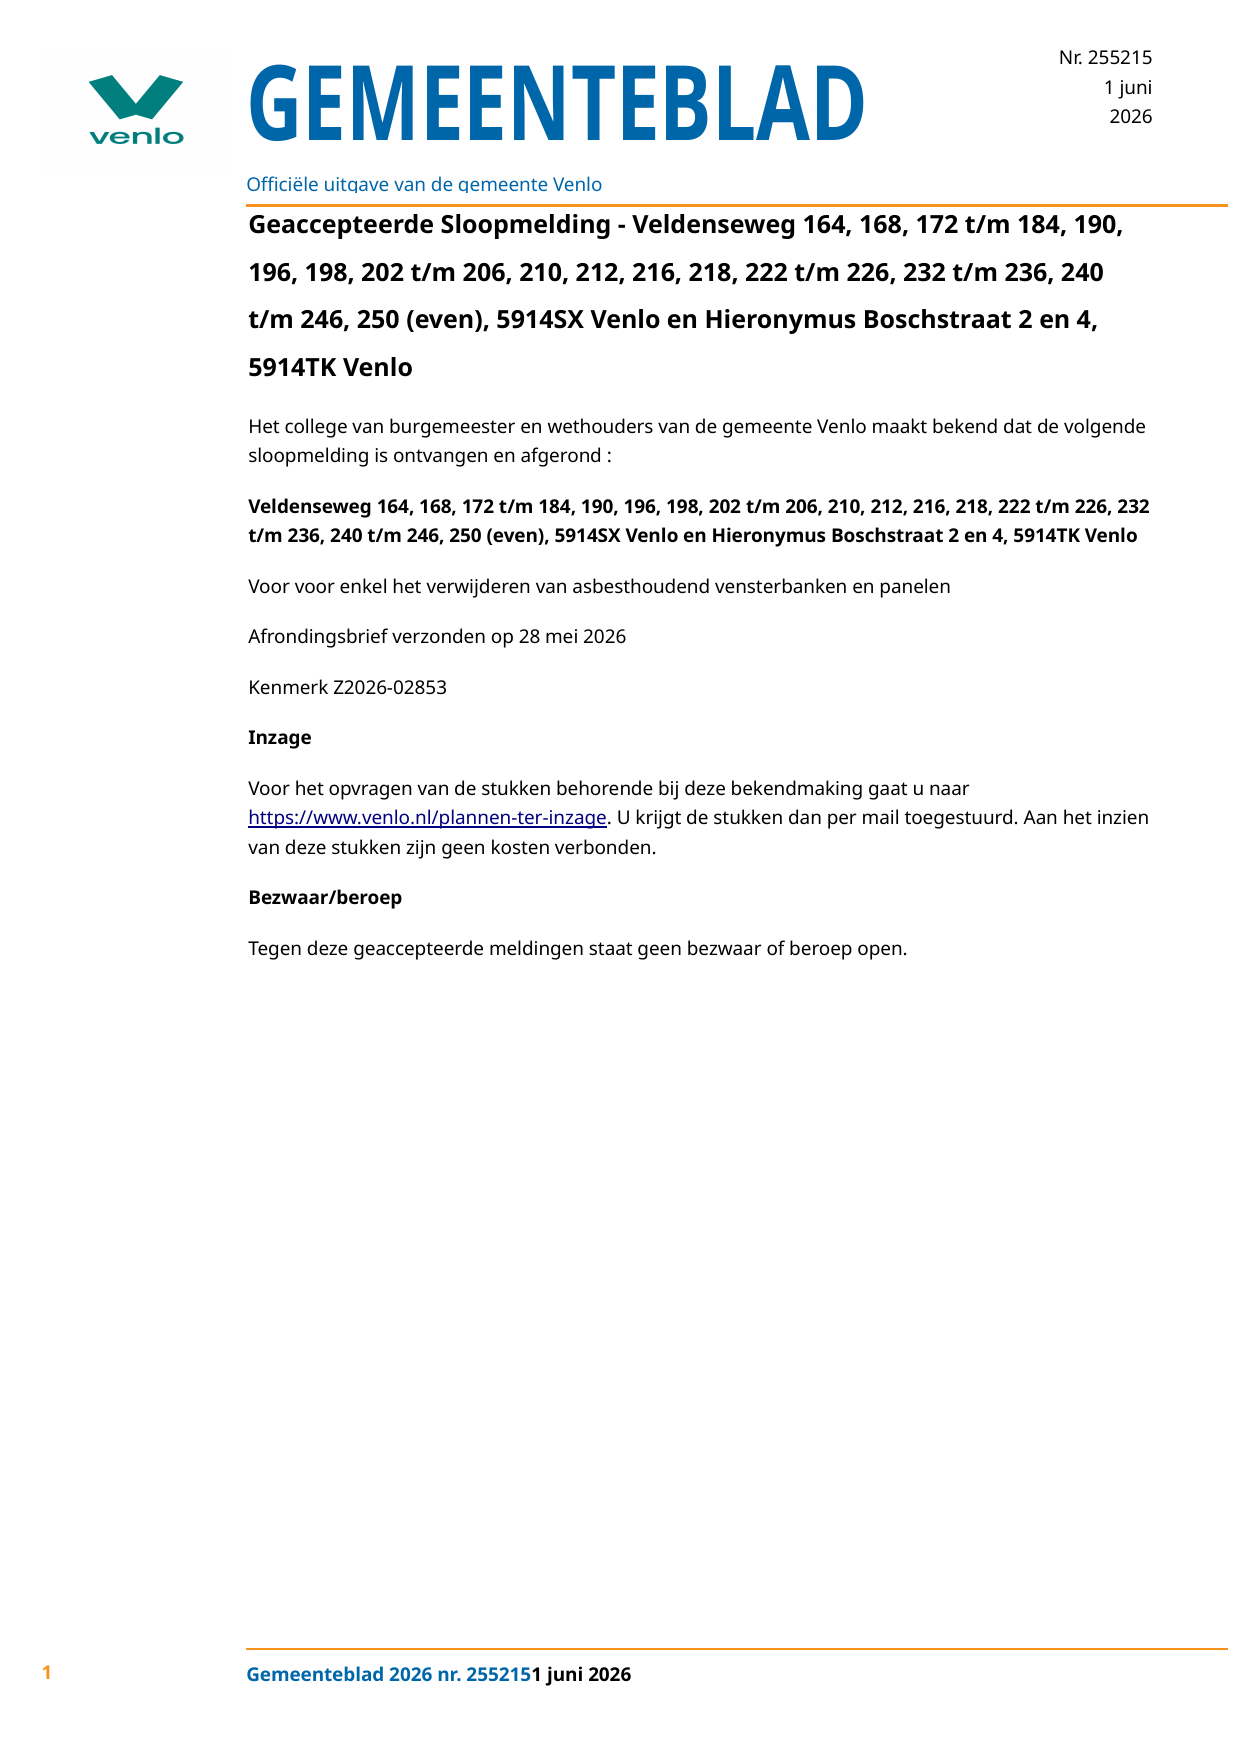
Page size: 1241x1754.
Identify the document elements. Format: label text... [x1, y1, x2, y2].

picture [41, 47, 231, 172]
text Afrondingsbrief verzonden op 28 mei 2026 [248, 623, 1152, 649]
text Voor voor enkel het verwijderen van asbesthoudend vensterbanken en panelen [248, 573, 1152, 599]
text Inzage [248, 724, 1152, 750]
text Kenmerk Z2026-02853 [248, 674, 1152, 700]
text Bezwaar/beroep [248, 884, 1152, 910]
text Het college van burgemeester en wethouders van de gemeente Venlo maakt bekend dat de volgende sloopmelding is ontvangen en afgerond : [248, 413, 1152, 468]
text Tegen deze geaccepteerde meldingen staat geen bezwaar of beroep open. [248, 935, 1152, 961]
text Geaccepteerde Sloopmelding - Veldenseweg 164, 168, 172 t/m 184, 190, 196, 198, 202 t/m 206, 210, 212, 216, 218, 222 t/m 226, 232 t/m 236, 240 t/m 246, 250 (even), 5914SX Venlo en Hieronymus Boschstraat 2 en 4, 5914TK Venlo [248, 207, 1152, 384]
text Veldenseweg 164, 168, 172 t/m 184, 190, 196, 198, 202 t/m 206, 210, 212, 216, 218, 222 t/m 226, 232 t/m 236, 240 t/m 246, 250 (even), 5914SX Venlo en Hieronymus Boschstraat 2 en 4, 5914TK Venlo [248, 493, 1152, 548]
text Voor het opvragen van de stukken behorende bij deze bekendmaking gaat u naar https://www.venlo.nl/plannen-ter-inzage. U krijgt de stukken dan per mail toegestuurd. Aan het inzien van deze stukken zijn geen kosten verbonden. [248, 775, 1152, 860]
